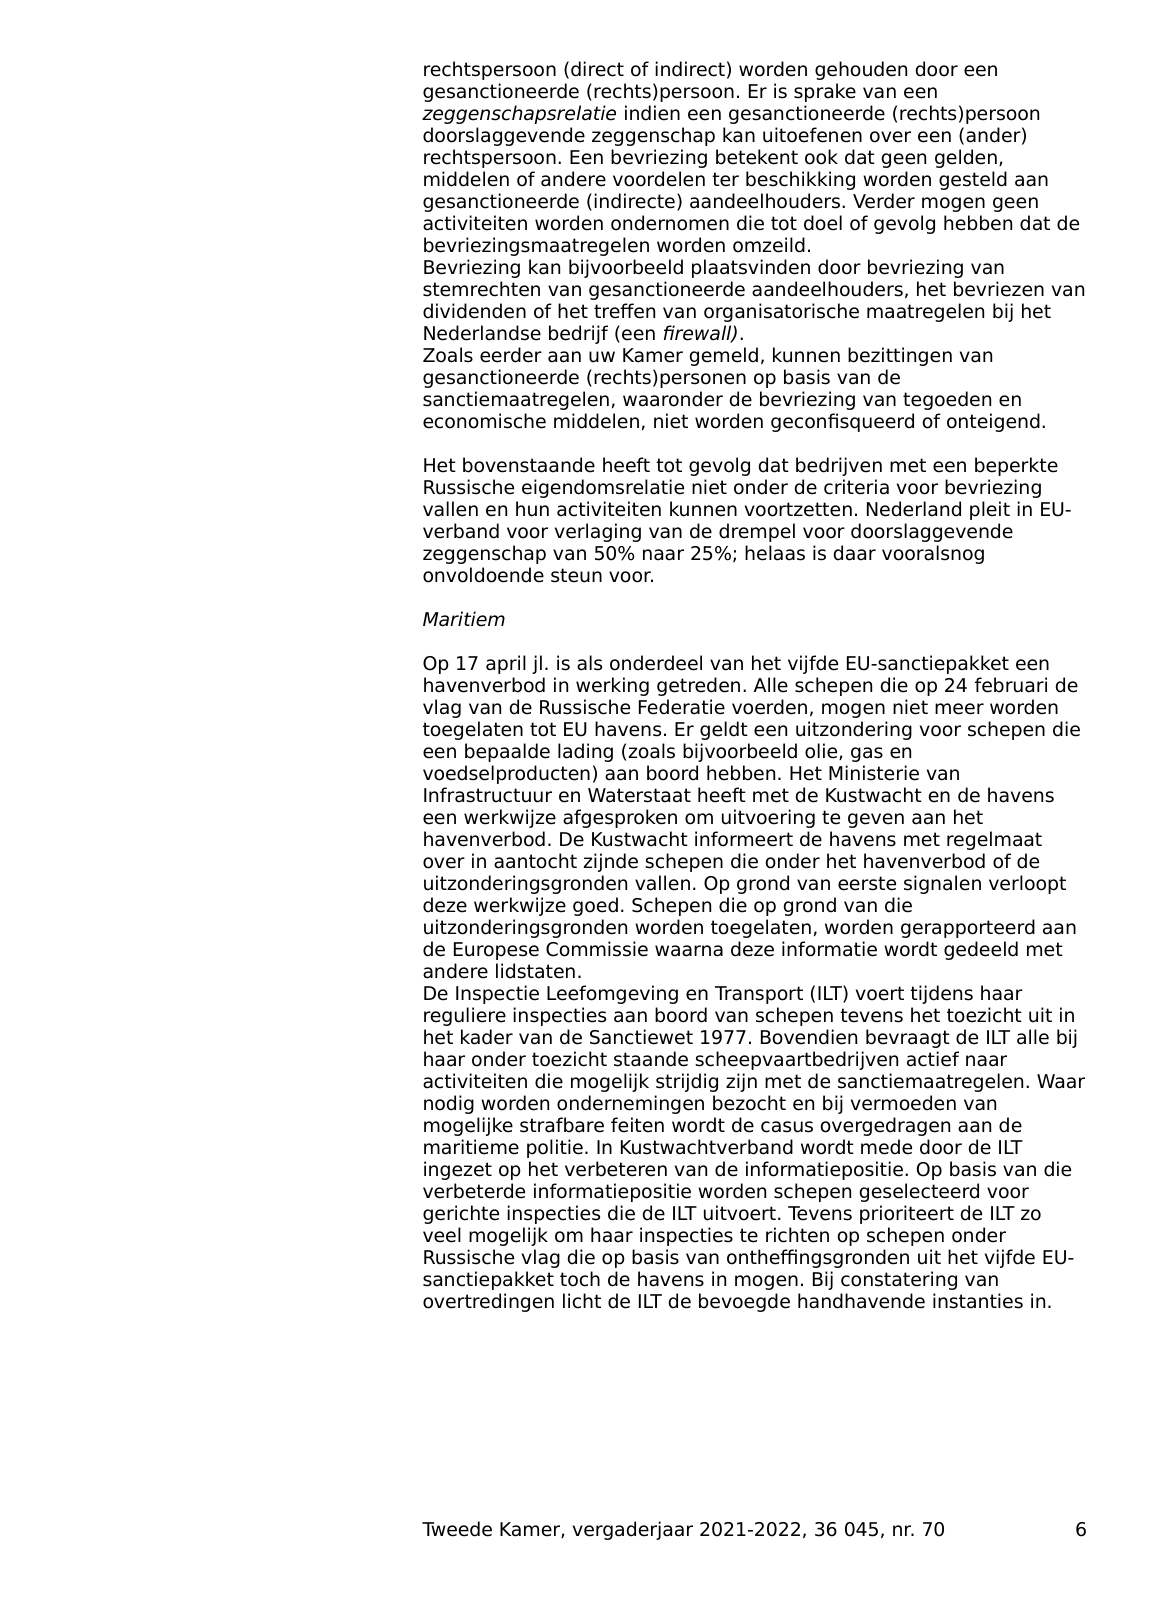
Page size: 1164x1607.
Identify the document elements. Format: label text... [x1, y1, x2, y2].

subtitle Maritiem [422, 609, 1087, 631]
text Het bovenstaande heeft tot gevolg dat bedrijven met een beperkte Russische eigendomsrelatie niet onder de criteria voor bevriezing vallen en hun activiteiten kunnen voortzetten. Nederland pleit in EU-verband voor verlaging van de drempel voor doorslaggevende zeggenschap van 50% naar 25%; helaas is daar vooralsnog onvoldoende steun voor. [422, 455, 1087, 587]
text Zoals eerder aan uw Kamer gemeld, kunnen bezittingen van gesanctioneerde (rechts)personen op basis van de sanctiemaatregelen, waaronder de bevriezing van tegoeden en economische middelen, niet worden geconfisqueerd of onteigend. [422, 345, 1087, 433]
text rechtspersoon (direct of indirect) worden gehouden door een gesanctioneerde (rechts)persoon. Er is sprake van een zeggenschapsrelatie indien een gesanctioneerde (rechts)persoon doorslaggevende zeggenschap kan uitoefenen over een (ander) rechtspersoon. Een bevriezing betekent ook dat geen gelden, middelen of andere voordelen ter beschikking worden gesteld aan gesanctioneerde (indirecte) aandeelhouders. Verder mogen geen activiteiten worden ondernomen die tot doel of gevolg hebben dat de bevriezingsmaatregelen worden omzeild. [422, 59, 1087, 257]
text De Inspectie Leefomgeving en Transport (ILT) voert tijdens haar reguliere inspecties aan boord van schepen tevens het toezicht uit in het kader van de Sanctiewet 1977. Bovendien bevraagt de ILT alle bij haar onder toezicht staande scheepvaartbedrijven actief naar activiteiten die mogelijk strijdig zijn met de sanctiemaatregelen. Waar nodig worden ondernemingen bezocht en bij vermoeden van mogelijke strafbare feiten wordt de casus overgedragen aan de maritieme politie. In Kustwachtverband wordt mede door de ILT ingezet op het verbeteren van de informatiepositie. Op basis van die verbeterde informatiepositie worden schepen geselecteerd voor gerichte inspecties die de ILT uitvoert. Tevens prioriteert de ILT zo veel mogelijk om haar inspecties te richten op schepen onder Russische vlag die op basis van ontheffingsgronden uit het vijfde EU-sanctiepakket toch de havens in mogen. Bij constatering van overtredingen licht de ILT de bevoegde handhavende instanties in. [422, 983, 1087, 1312]
text Op 17 april jl. is als onderdeel van het vijfde EU-sanctiepakket een havenverbod in werking getreden. Alle schepen die op 24 februari de vlag van de Russische Federatie voerden, mogen niet meer worden toegelaten tot EU havens. Er geldt een uitzondering voor schepen die een bepaalde lading (zoals bijvoorbeeld olie, gas en voedselproducten) aan boord hebben. Het Ministerie van Infrastructuur en Waterstaat heeft met de Kustwacht en de havens een werkwijze afgesproken om uitvoering te geven aan het havenverbod. De Kustwacht informeert de havens met regelmaat over in aantocht zijnde schepen die onder het havenverbod of de uitzonderingsgronden vallen. Op grond van eerste signalen verloopt deze werkwijze goed. Schepen die op grond van die uitzonderingsgronden worden toegelaten, worden gerapporteerd aan de Europese Commissie waarna deze informatie wordt gedeeld met andere lidstaten. [422, 653, 1087, 983]
text Bevriezing kan bijvoorbeeld plaatsvinden door bevriezing van stemrechten van gesanctioneerde aandeelhouders, het bevriezen van dividenden of het treffen van organisatorische maatregelen bij het Nederlandse bedrijf (een firewall). [422, 257, 1087, 345]
